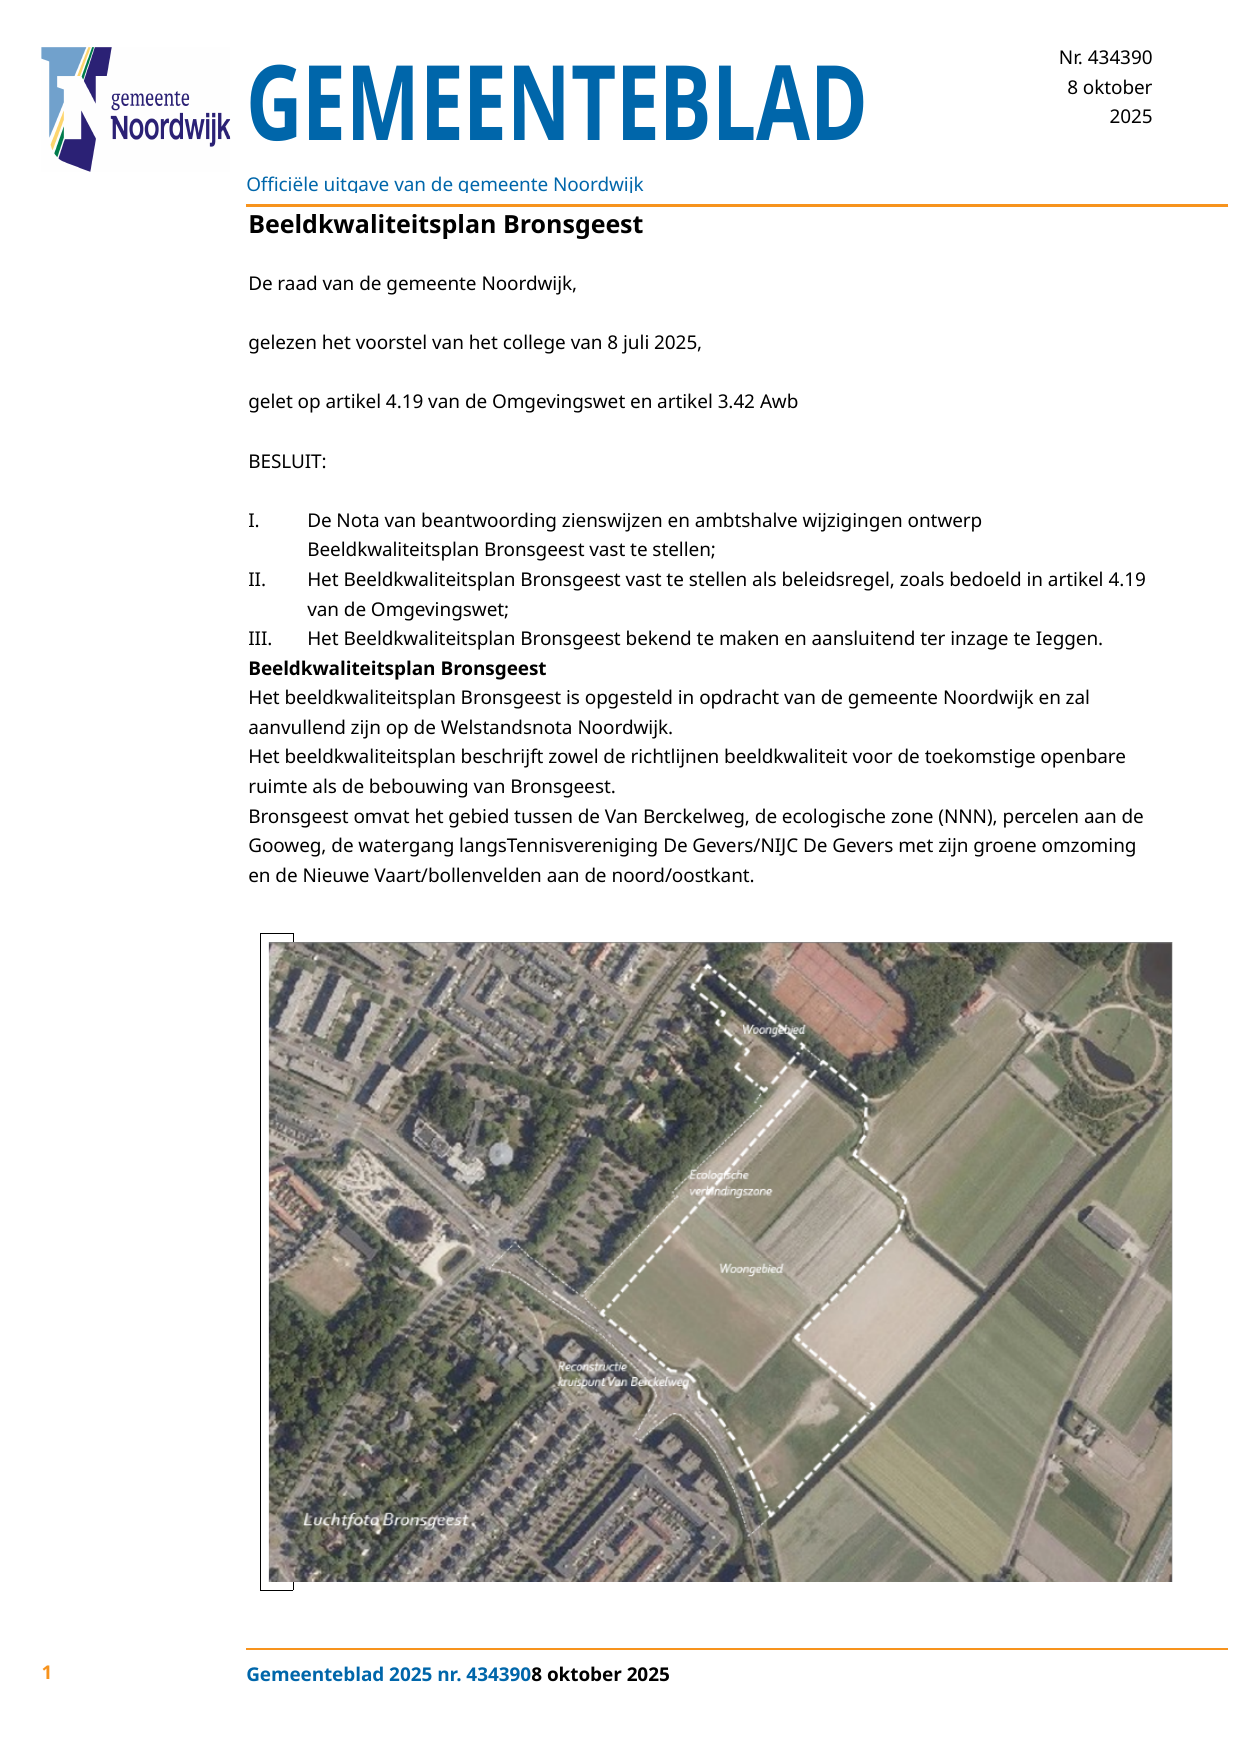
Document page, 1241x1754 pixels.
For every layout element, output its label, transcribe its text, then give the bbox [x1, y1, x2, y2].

text Beeldkwaliteitsplan Bronsgeest [248, 207, 1152, 241]
text Beeldkwaliteitsplan Bronsgeest [248, 655, 1152, 681]
picture [41, 47, 231, 172]
text Het beeldkwaliteitsplan beschrijft zowel de richtlijnen beeldkwaliteit voor de toekomstige openbare ruimte als de bebouwing van Bronsgeest. [248, 744, 1152, 799]
list Het Beeldkwaliteitsplan Bronsgeest bekend te maken en aansluitend ter inzage te Ieggen. [248, 625, 1152, 651]
text Het beeldkwaliteitsplan Bronsgeest is opgesteld in opdracht van de gemeente Noordwijk en zal aanvullend zijn op de Welstandsnota Noordwijk. [248, 684, 1152, 740]
list Het Beeldkwaliteitsplan Bronsgeest vast te stellen als beleidsregel, zoals bedoeld in artikel 4.19 van de Omgevingswet; [248, 566, 1152, 621]
text Bronsgeest omvat het gebied tussen de Van Berckelweg, de ecologische zone (NNN), percelen aan de Gooweg, de watergang langsTennisvereniging De Gevers/NIJC De Gevers met zijn groene omzoming en de Nieuwe Vaart/bollenvelden aan de noord/oostkant. [248, 803, 1152, 888]
text De raad van de gemeente Noordwijk, [248, 270, 1152, 296]
text gelezen het voorstel van het college van 8 juli 2025, [248, 329, 1152, 355]
text BESLUIT: [248, 448, 1152, 473]
list De Nota van beantwoording zienswijzen en ambtshalve wijzigingen ontwerp Beeldkwaliteitsplan Bronsgeest vast te stellen; [248, 507, 1152, 562]
picture [268, 942, 1173, 1582]
text gelet op artikel 4.19 van de Omgevingswet en artikel 3.42 Awb [248, 389, 1152, 414]
